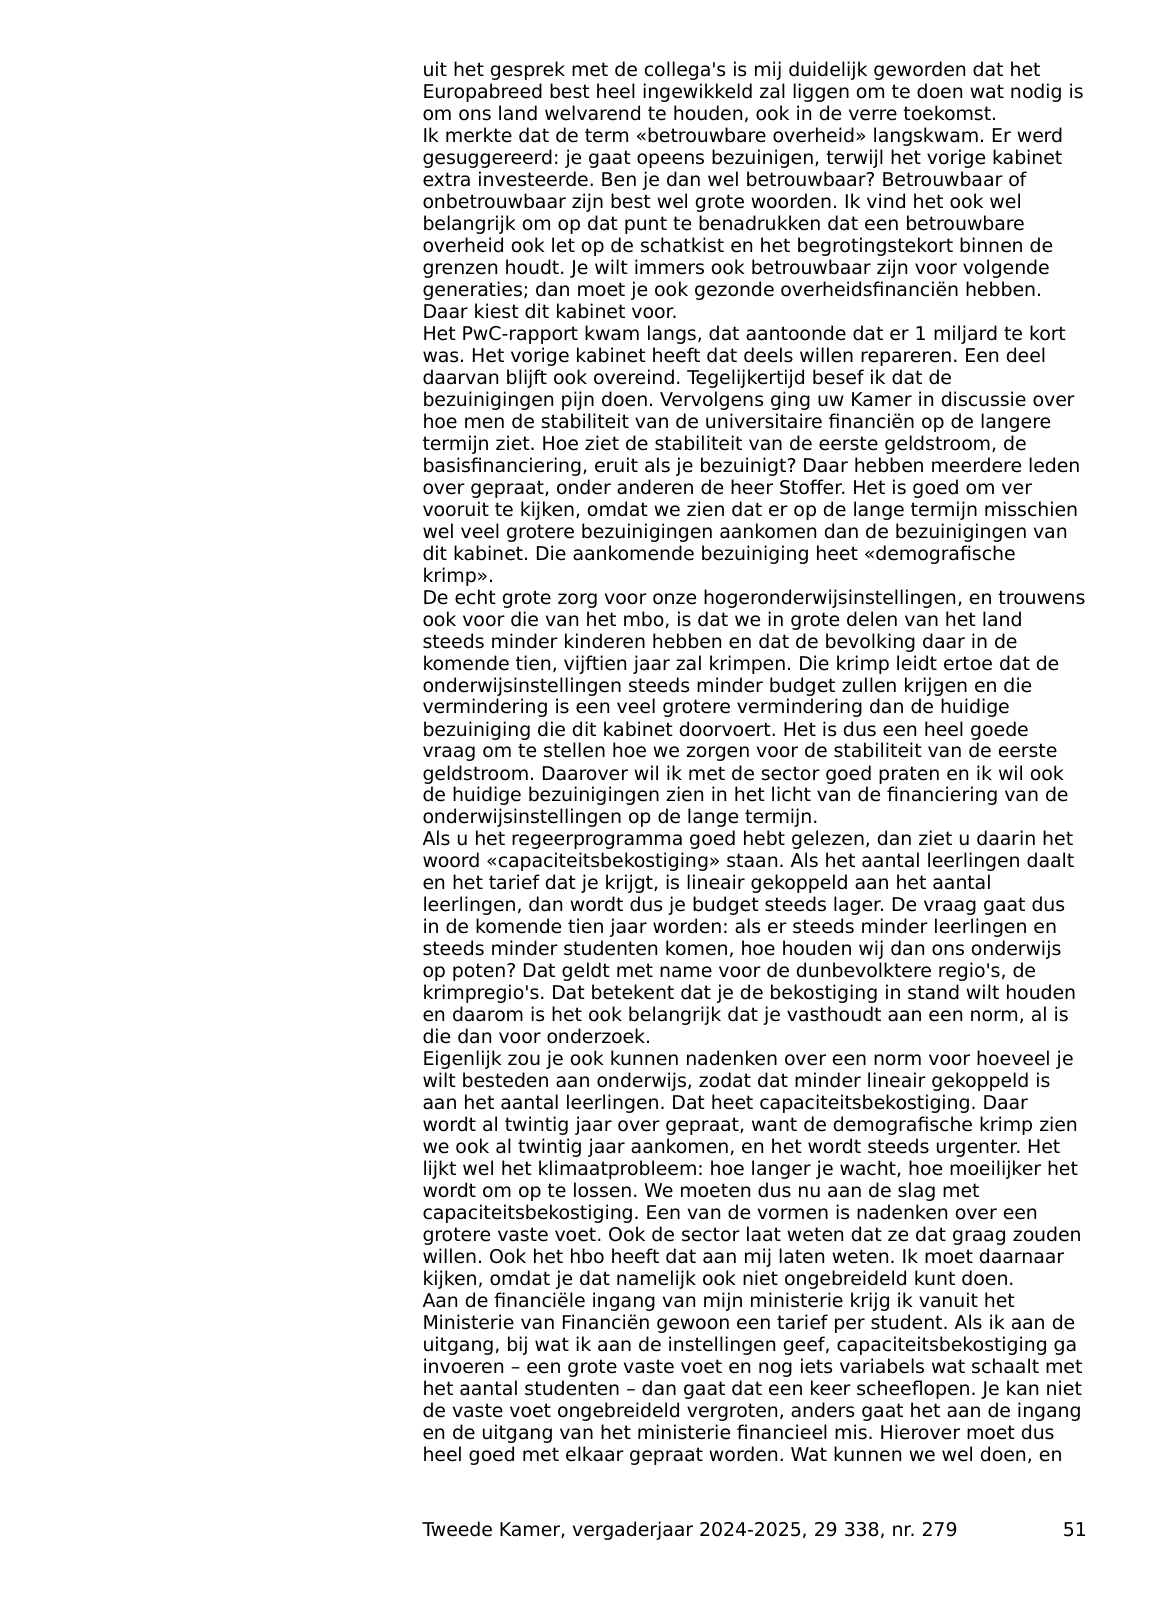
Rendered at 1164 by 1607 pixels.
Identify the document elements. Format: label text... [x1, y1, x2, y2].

text Het PwC-rapport kwam langs, dat aantoonde dat er 1 miljard te kort was. Het vorige kabinet heeft dat deels willen repareren. Een deel daarvan blijft ook overeind. Tegelijkertijd besef ik dat de bezuinigingen pijn doen. Vervolgens ging uw Kamer in discussie over hoe men de stabiliteit van de universitaire financiën op de langere termijn ziet. Hoe ziet de stabiliteit van de eerste geldstroom, de basisfinanciering, eruit als je bezuinigt? Daar hebben meerdere leden over gepraat, onder anderen de heer Stoffer. Het is goed om ver vooruit te kijken, omdat we zien dat er op de lange termijn misschien wel veel grotere bezuinigingen aankomen dan de bezuinigingen van dit kabinet. Die aankomende bezuiniging heet «demografische krimp». [422, 323, 1087, 587]
text Als u het regeerprogramma goed hebt gelezen, dan ziet u daarin het woord «capaciteitsbekostiging» staan. Als het aantal leerlingen daalt en het tarief dat je krijgt, is lineair gekoppeld aan het aantal leerlingen, dan wordt dus je budget steeds lager. De vraag gaat dus in de komende tien jaar worden: als er steeds minder leerlingen en steeds minder studenten komen, hoe houden wij dan ons onderwijs op poten? Dat geldt met name voor de dunbevolktere regio's, de krimpregio's. Dat betekent dat je de bekostiging in stand wilt houden en daarom is het ook belangrijk dat je vasthoudt aan een norm, al is die dan voor onderzoek. [422, 828, 1087, 1048]
text Eigenlijk zou je ook kunnen nadenken over een norm voor hoeveel je wilt besteden aan onderwijs, zodat dat minder lineair gekoppeld is aan het aantal leerlingen. Dat heet capaciteitsbekostiging. Daar wordt al twintig jaar over gepraat, want de demografische krimp zien we ook al twintig jaar aankomen, en het wordt steeds urgenter. Het lijkt wel het klimaatprobleem: hoe langer je wacht, hoe moeilijker het wordt om op te lossen. We moeten dus nu aan de slag met capaciteitsbekostiging. Een van de vormen is nadenken over een grotere vaste voet. Ook de sector laat weten dat ze dat graag zouden willen. Ook het hbo heeft dat aan mij laten weten. Ik moet daarnaar kijken, omdat je dat namelijk ook niet ongebreideld kunt doen. [422, 1048, 1087, 1290]
text De echt grote zorg voor onze hogeronderwijsinstellingen, en trouwens ook voor die van het mbo, is dat we in grote delen van het land steeds minder kinderen hebben en dat de bevolking daar in de komende tien, vijftien jaar zal krimpen. Die krimp leidt ertoe dat de onderwijsinstellingen steeds minder budget zullen krijgen en die vermindering is een veel grotere vermindering dan de huidige bezuiniging die dit kabinet doorvoert. Het is dus een heel goede vraag om te stellen hoe we zorgen voor de stabiliteit van de eerste geldstroom. Daarover wil ik met de sector goed praten en ik wil ook de huidige bezuinigingen zien in het licht van de financiering van de onderwijsinstellingen op de lange termijn. [422, 587, 1087, 828]
text Aan de financiële ingang van mijn ministerie krijg ik vanuit het Ministerie van Financiën gewoon een tarief per student. Als ik aan de uitgang, bij wat ik aan de instellingen geef, capaciteitsbekostiging ga invoeren – een grote vaste voet en nog iets variabels wat schaalt met het aantal studenten – dan gaat dat een keer scheeflopen. Je kan niet de vaste voet ongebreideld vergroten, anders gaat het aan de ingang en de uitgang van het ministerie financieel mis. Hierover moet dus heel goed met elkaar gepraat worden. Wat kunnen we wel doen, en [422, 1290, 1087, 1466]
text Ik merkte dat de term «betrouwbare overheid» langskwam. Er werd gesuggereerd: je gaat opeens bezuinigen, terwijl het vorige kabinet extra investeerde. Ben je dan wel betrouwbaar? Betrouwbaar of onbetrouwbaar zijn best wel grote woorden. Ik vind het ook wel belangrijk om op dat punt te benadrukken dat een betrouwbare overheid ook let op de schatkist en het begrotingstekort binnen de grenzen houdt. Je wilt immers ook betrouwbaar zijn voor volgende generaties; dan moet je ook gezonde overheidsfinanciën hebben. Daar kiest dit kabinet voor. [422, 125, 1087, 323]
text uit het gesprek met de collega's is mij duidelijk geworden dat het Europabreed best heel ingewikkeld zal liggen om te doen wat nodig is om ons land welvarend te houden, ook in de verre toekomst. [422, 59, 1087, 125]
